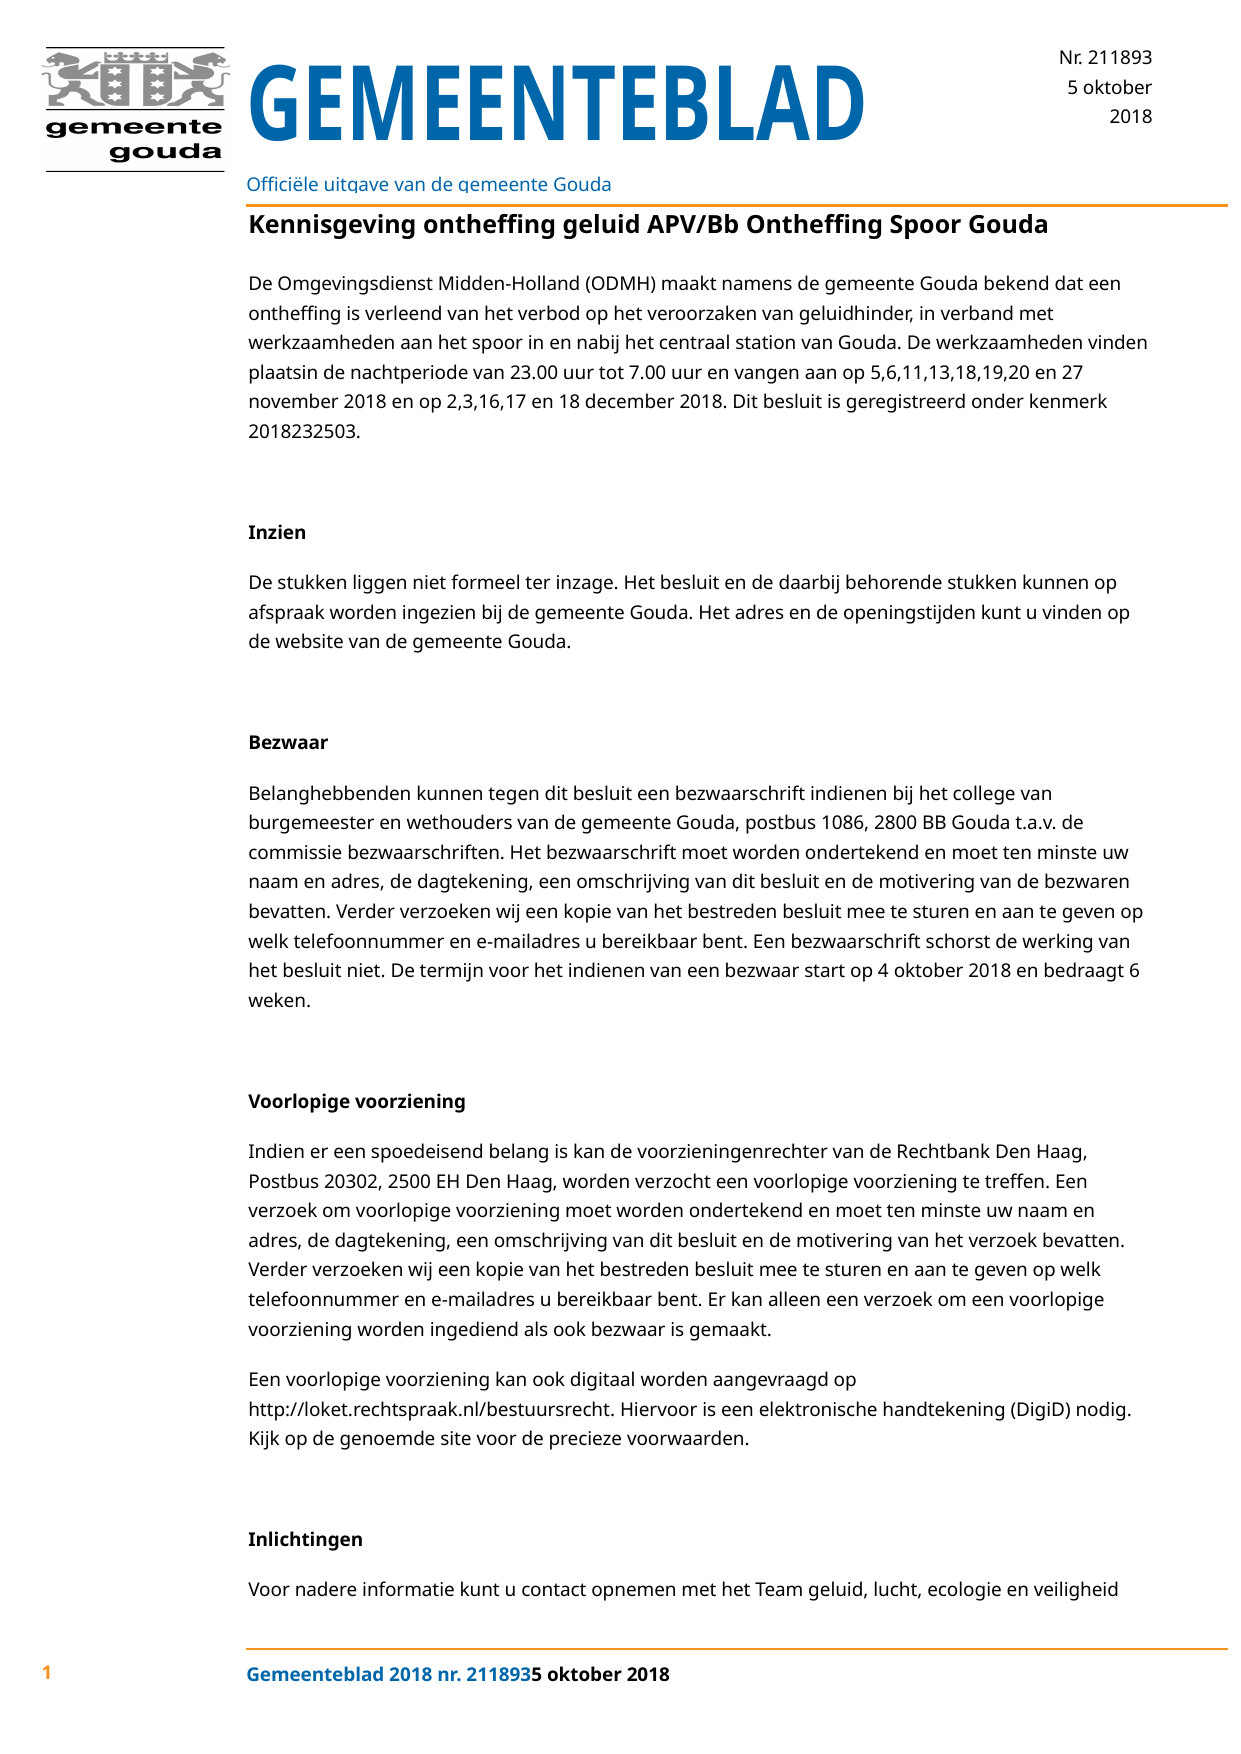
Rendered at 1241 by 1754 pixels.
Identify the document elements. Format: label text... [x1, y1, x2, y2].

text Belanghebbenden kunnen tegen dit besluit een bezwaarschrift indienen bij het college van burgemeester en wethouders van de gemeente Gouda, postbus 1086, 2800 BB Gouda t.a.v. de commissie bezwaarschriften. Het bezwaarschrift moet worden ondertekend en moet ten minste uw naam en adres, de dagtekening, een omschrijving van dit besluit en de motivering van de bezwaren bevatten. Verder verzoeken wij een kopie van het bestreden besluit mee te sturen en aan te geven op welk telefoonnummer en e-mailadres u bereikbaar bent. Een bezwaarschrift schorst de werking van het besluit niet. De termijn voor het indienen van een bezwaar start op 4 oktober 2018 en bedraagt 6 weken. [248, 780, 1152, 1013]
text Bezwaar [248, 729, 1152, 755]
text Indien er een spoedeisend belang is kan de voorzieningenrechter van de Rechtbank Den Haag, Postbus 20302, 2500 EH Den Haag, worden verzocht een voorlopige voorziening te treffen. Een verzoek om voorlopige voorziening moet worden ondertekend en moet ten minste uw naam en adres, de dagtekening, een omschrijving van dit besluit en de motivering van het verzoek bevatten. Verder verzoeken wij een kopie van het bestreden besluit mee te sturen en aan te geven op welk telefoonnummer en e-mailadres u bereikbaar bent. Er kan alleen een verzoek om een voorlopige voorziening worden ingediend als ook bezwaar is gemaakt. [248, 1138, 1152, 1341]
text Inlichtingen [248, 1526, 1152, 1552]
text Inzien [248, 519, 1152, 545]
text Kennisgeving ontheffing geluid APV/Bb Ontheffing Spoor Gouda [248, 207, 1152, 241]
text Een voorlopige voorziening kan ook digitaal worden aangevraagd op http://loket.rechtspraak.nl/bestuursrecht. Hiervoor is een elektronische handtekening (DigiD) nodig. Kijk op de genoemde site voor de precieze voorwaarden. [248, 1366, 1152, 1451]
picture [41, 47, 231, 172]
text Voor nadere informatie kunt u contact opnemen met het Team geluid, lucht, ecologie en veiligheid [248, 1577, 1152, 1602]
text De Omgevingsdienst Midden-Holland (ODMH) maakt namens de gemeente Gouda bekend dat een ontheffing is verleend van het verbod op het veroorzaken van geluidhinder, in verband met werkzaamheden aan het spoor in en nabij het centraal station van Gouda. De werkzaamheden vinden plaatsin de nachtperiode van 23.00 uur tot 7.00 uur en vangen aan op 5,6,11,13,18,19,20 en 27 november 2018 en op 2,3,16,17 en 18 december 2018. Dit besluit is geregistreerd onder kenmerk 2018232503. [248, 270, 1152, 444]
text Voorlopige voorziening [248, 1088, 1152, 1113]
text De stukken liggen niet formeel ter inzage. Het besluit en de daarbij behorende stukken kunnen op afspraak worden ingezien bij de gemeente Gouda. Het adres en de openingstijden kunt u vinden op de website van de gemeente Gouda. [248, 569, 1152, 654]
